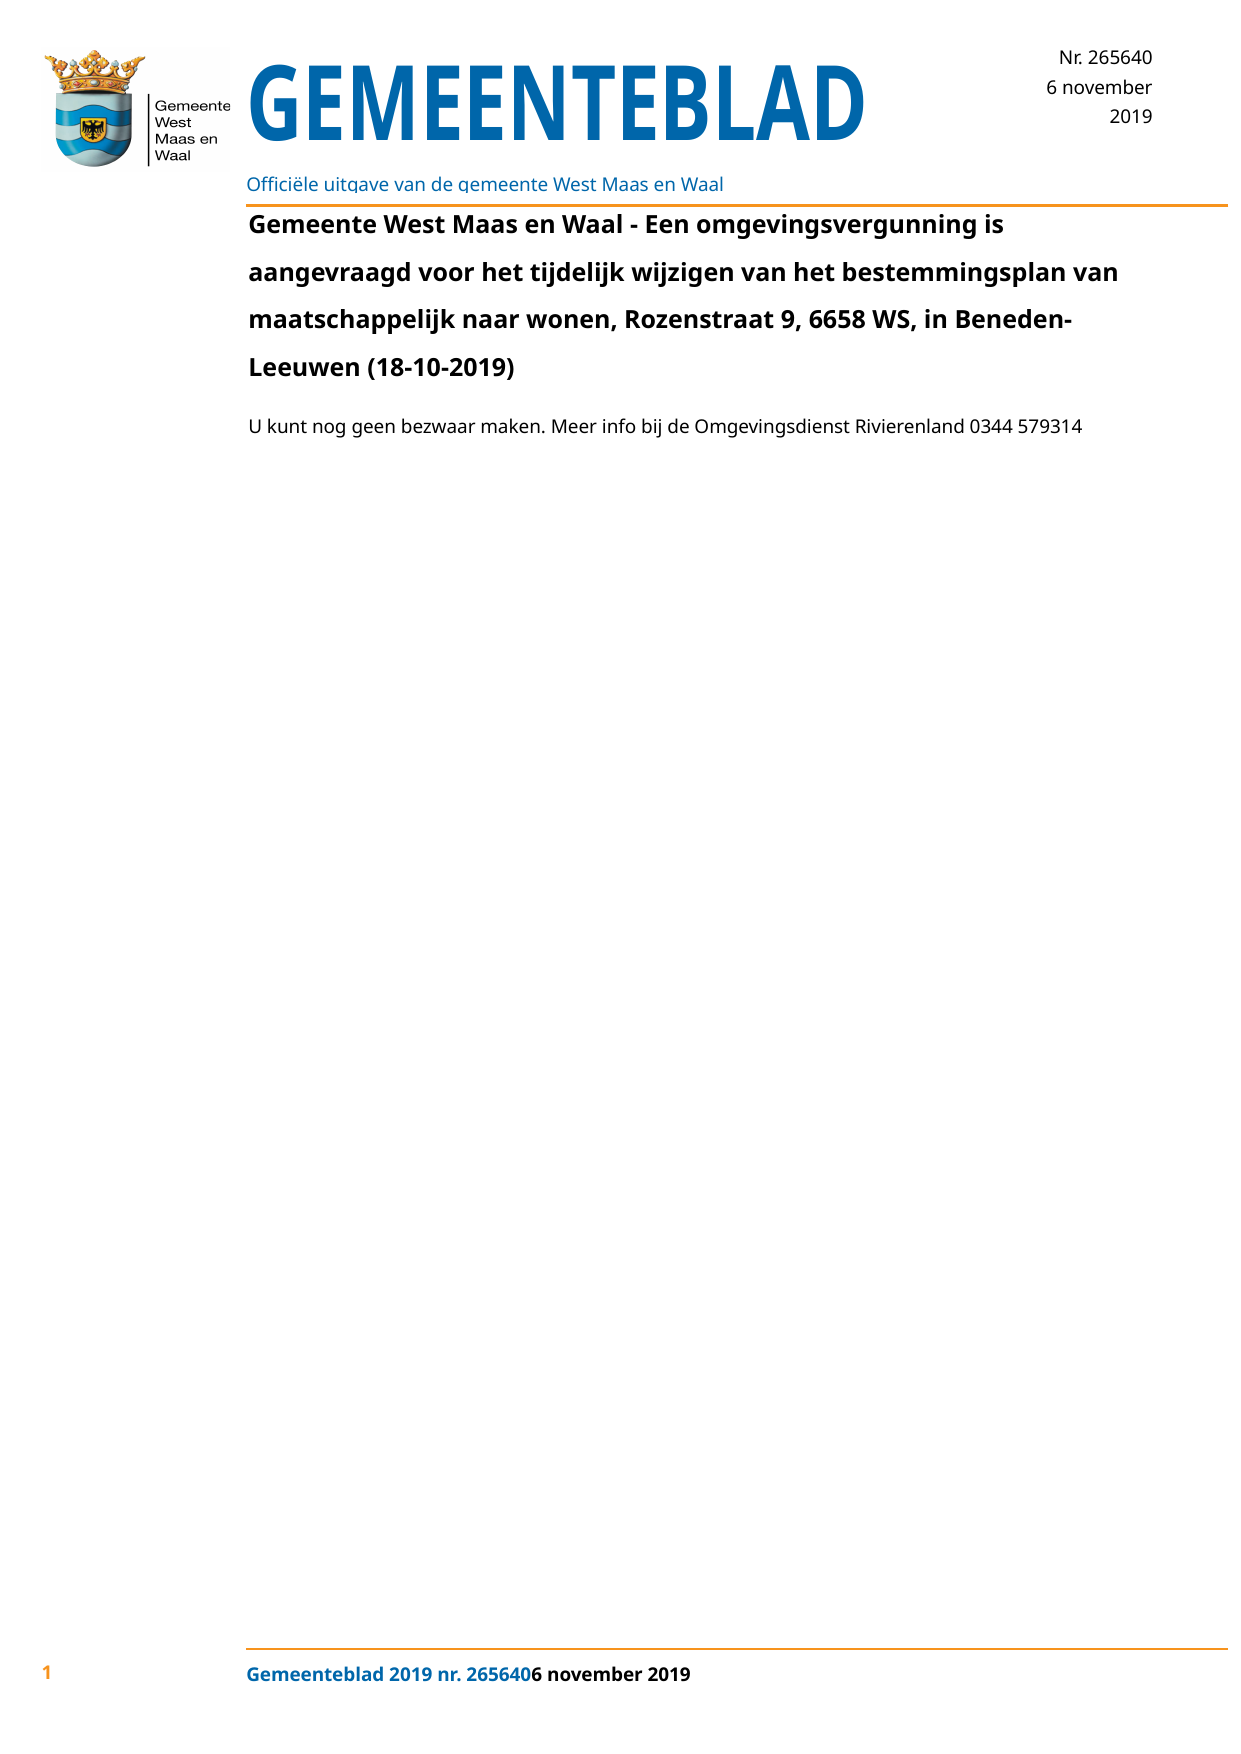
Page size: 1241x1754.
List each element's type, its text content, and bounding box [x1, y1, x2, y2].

text Gemeente West Maas en Waal - Een omgevingsvergunning is aangevraagd voor het tijdelijk wijzigen van het bestemmingsplan van maatschappelijk naar wonen, Rozenstraat 9, 6658 WS, in Beneden-Leeuwen (18-10-2019) [248, 207, 1152, 384]
text U kunt nog geen bezwaar maken. Meer info bij de Omgevingsdienst Rivierenland 0344 579314 [248, 413, 1152, 439]
picture [41, 47, 231, 172]
